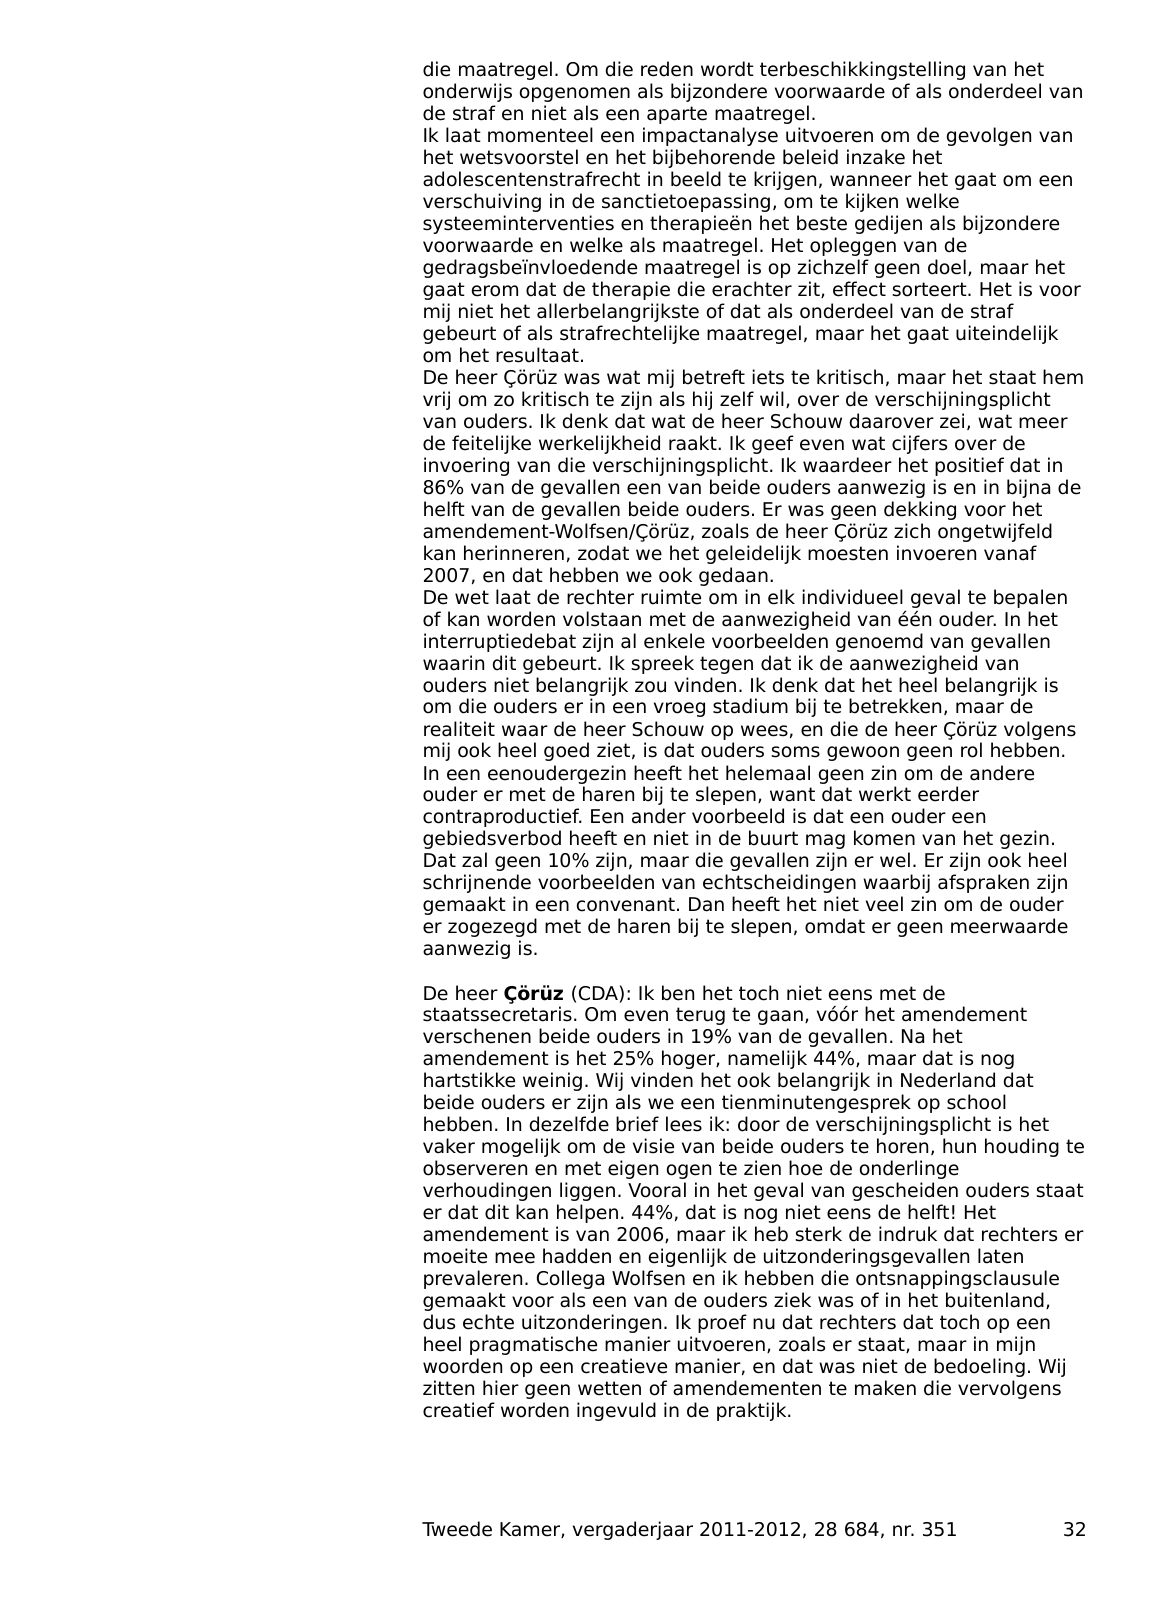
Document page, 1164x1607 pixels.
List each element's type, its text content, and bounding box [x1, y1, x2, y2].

text die maatregel. Om die reden wordt terbeschikkingstelling van het onderwijs opgenomen als bijzondere voorwaarde of als onderdeel van de straf en niet als een aparte maatregel. [422, 59, 1087, 125]
text De wet laat de rechter ruimte om in elk individueel geval te bepalen of kan worden volstaan met de aanwezigheid van één ouder. In het interruptiedebat zijn al enkele voorbeelden genoemd van gevallen waarin dit gebeurt. Ik spreek tegen dat ik de aanwezigheid van ouders niet belangrijk zou vinden. Ik denk dat het heel belangrijk is om die ouders er in een vroeg stadium bij te betrekken, maar de realiteit waar de heer Schouw op wees, en die de heer Çörüz volgens mij ook heel goed ziet, is dat ouders soms gewoon geen rol hebben. In een eenoudergezin heeft het helemaal geen zin om de andere ouder er met de haren bij te slepen, want dat werkt eerder contraproductief. Een ander voorbeeld is dat een ouder een gebiedsverbod heeft en niet in de buurt mag komen van het gezin. Dat zal geen 10% zijn, maar die gevallen zijn er wel. Er zijn ook heel schrijnende voorbeelden van echtscheidingen waarbij afspraken zijn gemaakt in een convenant. Dan heeft het niet veel zin om de ouder er zogezegd met de haren bij te slepen, omdat er geen meerwaarde aanwezig is. [422, 587, 1087, 960]
text Ik laat momenteel een impactanalyse uitvoeren om de gevolgen van het wetsvoorstel en het bijbehorende beleid inzake het adolescentenstrafrecht in beeld te krijgen, wanneer het gaat om een verschuiving in de sanctietoepassing, om te kijken welke systeeminterventies en therapieën het beste gedijen als bijzondere voorwaarde en welke als maatregel. Het opleggen van de gedragsbeïnvloedende maatregel is op zichzelf geen doel, maar het gaat erom dat de therapie die erachter zit, effect sorteert. Het is voor mij niet het allerbelangrijkste of dat als onderdeel van de straf gebeurt of als strafrechtelijke maatregel, maar het gaat uiteindelijk om het resultaat. [422, 125, 1087, 367]
text De heer Çörüz was wat mij betreft iets te kritisch, maar het staat hem vrij om zo kritisch te zijn als hij zelf wil, over de verschijningsplicht van ouders. Ik denk dat wat de heer Schouw daarover zei, wat meer de feitelijke werkelijkheid raakt. Ik geef even wat cijfers over de invoering van die verschijningsplicht. Ik waardeer het positief dat in 86% van de gevallen een van beide ouders aanwezig is en in bijna de helft van de gevallen beide ouders. Er was geen dekking voor het amendement-Wolfsen/Çörüz, zoals de heer Çörüz zich ongetwijfeld kan herinneren, zodat we het geleidelijk moesten invoeren vanaf 2007, en dat hebben we ook gedaan. [422, 367, 1087, 587]
text De heer Çörüz (CDA): Ik ben het toch niet eens met de staatssecretaris. Om even terug te gaan, vóór het amendement verschenen beide ouders in 19% van de gevallen. Na het amendement is het 25% hoger, namelijk 44%, maar dat is nog hartstikke weinig. Wij vinden het ook belangrijk in Nederland dat beide ouders er zijn als we een tienminutengesprek op school hebben. In dezelfde brief lees ik: door de verschijningsplicht is het vaker mogelijk om de visie van beide ouders te horen, hun houding te observeren en met eigen ogen te zien hoe de onderlinge verhoudingen liggen. Vooral in het geval van gescheiden ouders staat er dat dit kan helpen. 44%, dat is nog niet eens de helft! Het amendement is van 2006, maar ik heb sterk de indruk dat rechters er moeite mee hadden en eigenlijk de uitzonderingsgevallen laten prevaleren. Collega Wolfsen en ik hebben die ontsnappingsclausule gemaakt voor als een van de ouders ziek was of in het buitenland, dus echte uitzonderingen. Ik proef nu dat rechters dat toch op een heel pragmatische manier uitvoeren, zoals er staat, maar in mijn woorden op een creatieve manier, en dat was niet de bedoeling. Wij zitten hier geen wetten of amendementen te maken die vervolgens creatief worden ingevuld in de praktijk. [422, 982, 1087, 1422]
